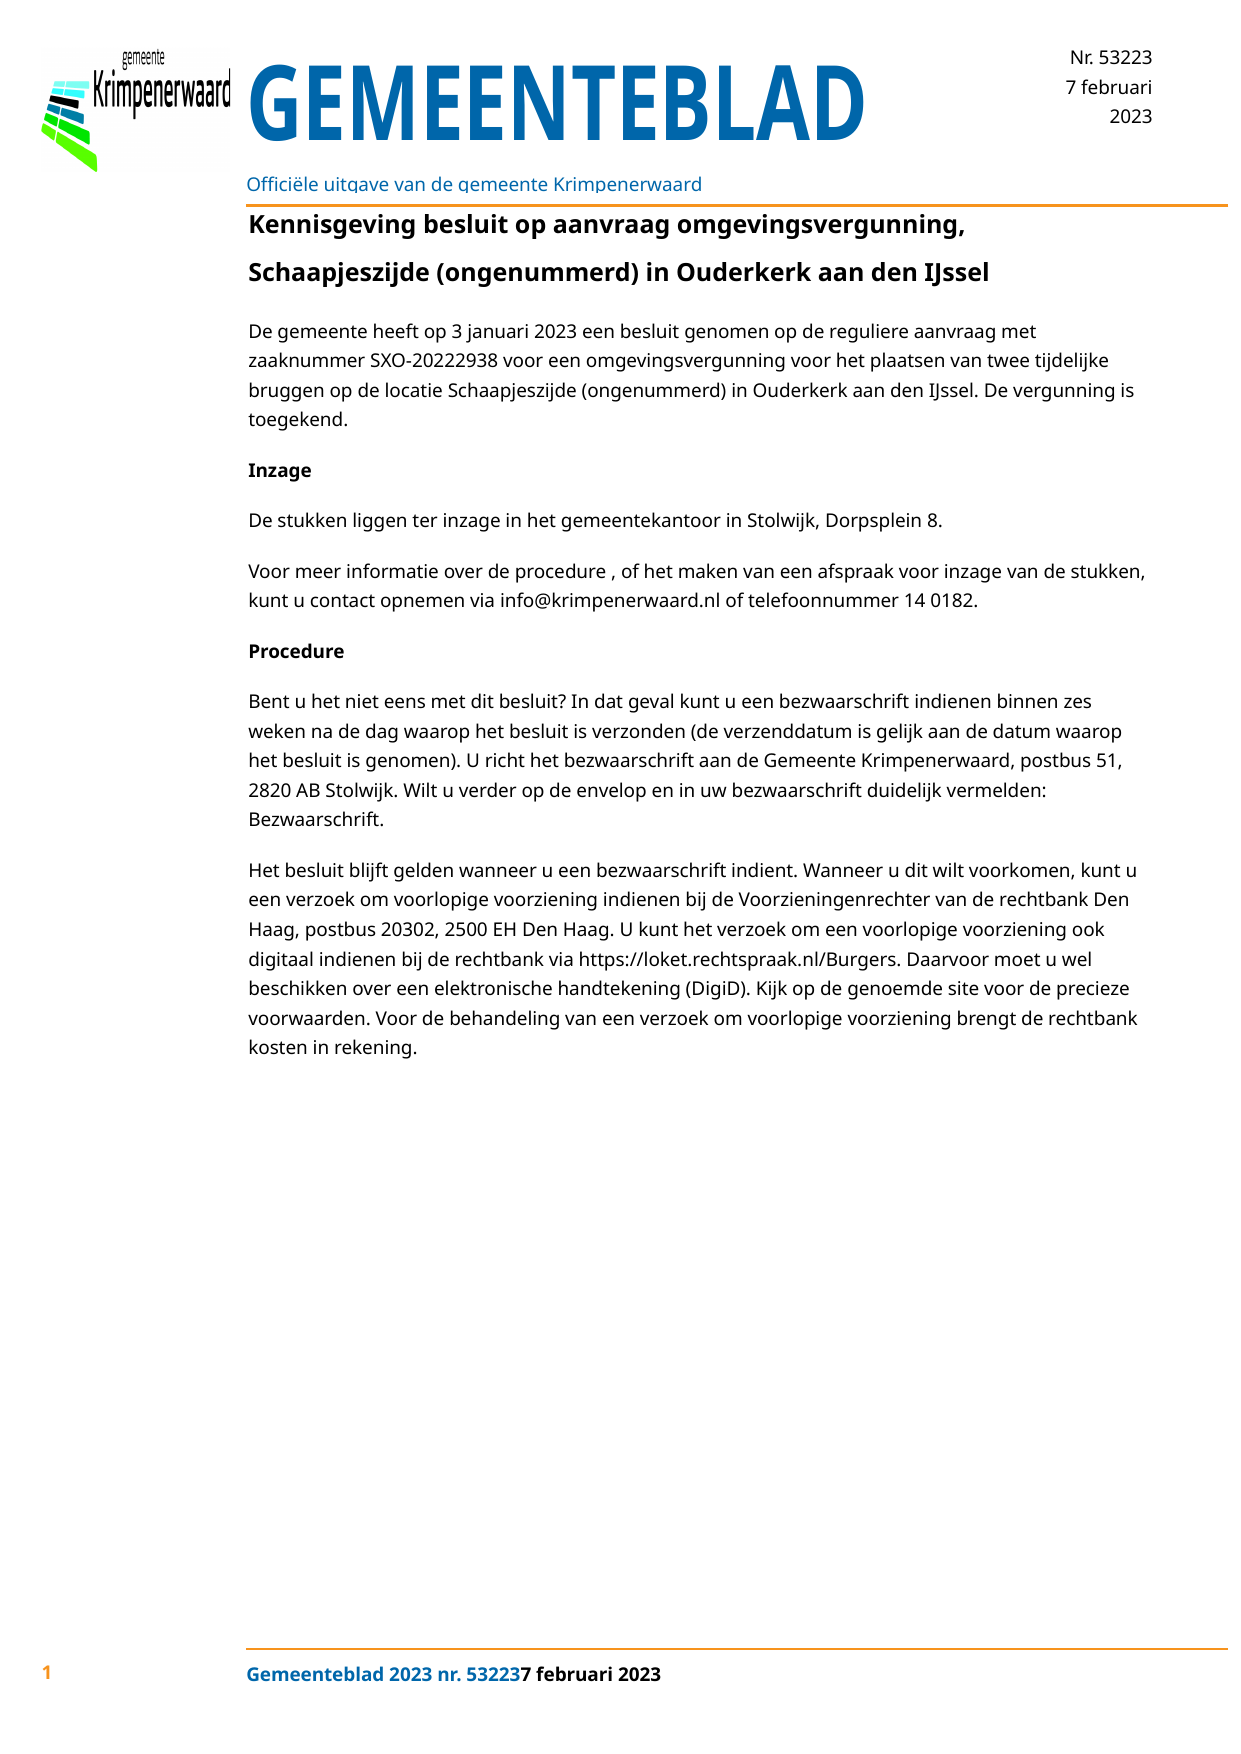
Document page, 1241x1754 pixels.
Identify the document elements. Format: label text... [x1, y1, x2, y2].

text Inzage [248, 457, 1152, 483]
text Het besluit blijft gelden wanneer u een bezwaarschrift indient. Wanneer u dit wilt voorkomen, kunt u een verzoek om voorlopige voorziening indienen bij de Voorzieningenrechter van de rechtbank Den Haag, postbus 20302, 2500 EH Den Haag. U kunt het verzoek om een voorlopige voorziening ook digitaal indienen bij de rechtbank via https://loket.rechtspraak.nl/Burgers. Daarvoor moet u wel beschikken over een elektronische handtekening (DigiD). Kijk op de genoemde site voor de precieze voorwaarden. Voor de behandeling van een verzoek om voorlopige voorziening brengt de rechtbank kosten in rekening. [248, 857, 1152, 1060]
text Kennisgeving besluit op aanvraag omgevingsvergunning, Schaapjeszijde (ongenummerd) in Ouderkerk aan den IJssel [248, 207, 1152, 288]
picture [41, 47, 231, 172]
text De stukken liggen ter inzage in het gemeentekantoor in Stolwijk, Dorpsplein 8. [248, 507, 1152, 533]
text Bent u het niet eens met dit besluit? In dat geval kunt u een bezwaarschrift indienen binnen zes weken na de dag waarop het besluit is verzonden (de verzenddatum is gelijk aan de datum waarop het besluit is genomen). U richt het bezwaarschrift aan de Gemeente Krimpenerwaard, postbus 51, 2820 AB Stolwijk. Wilt u verder op de envelop en in uw bezwaarschrift duidelijk vermelden: Bezwaarschrift. [248, 688, 1152, 832]
text Procedure [248, 638, 1152, 664]
text Voor meer informatie over de procedure , of het maken van een afspraak voor inzage van de stukken, kunt u contact opnemen via info@krimpenerwaard.nl of telefoonnummer 14 0182. [248, 558, 1152, 613]
text De gemeente heeft op 3 januari 2023 een besluit genomen op de reguliere aanvraag met zaaknummer SXO-20222938 voor een omgevingsvergunning voor het plaatsen van twee tijdelijke bruggen op de locatie Schaapjeszijde (ongenummerd) in Ouderkerk aan den IJssel. De vergunning is toegekend. [248, 318, 1152, 432]
